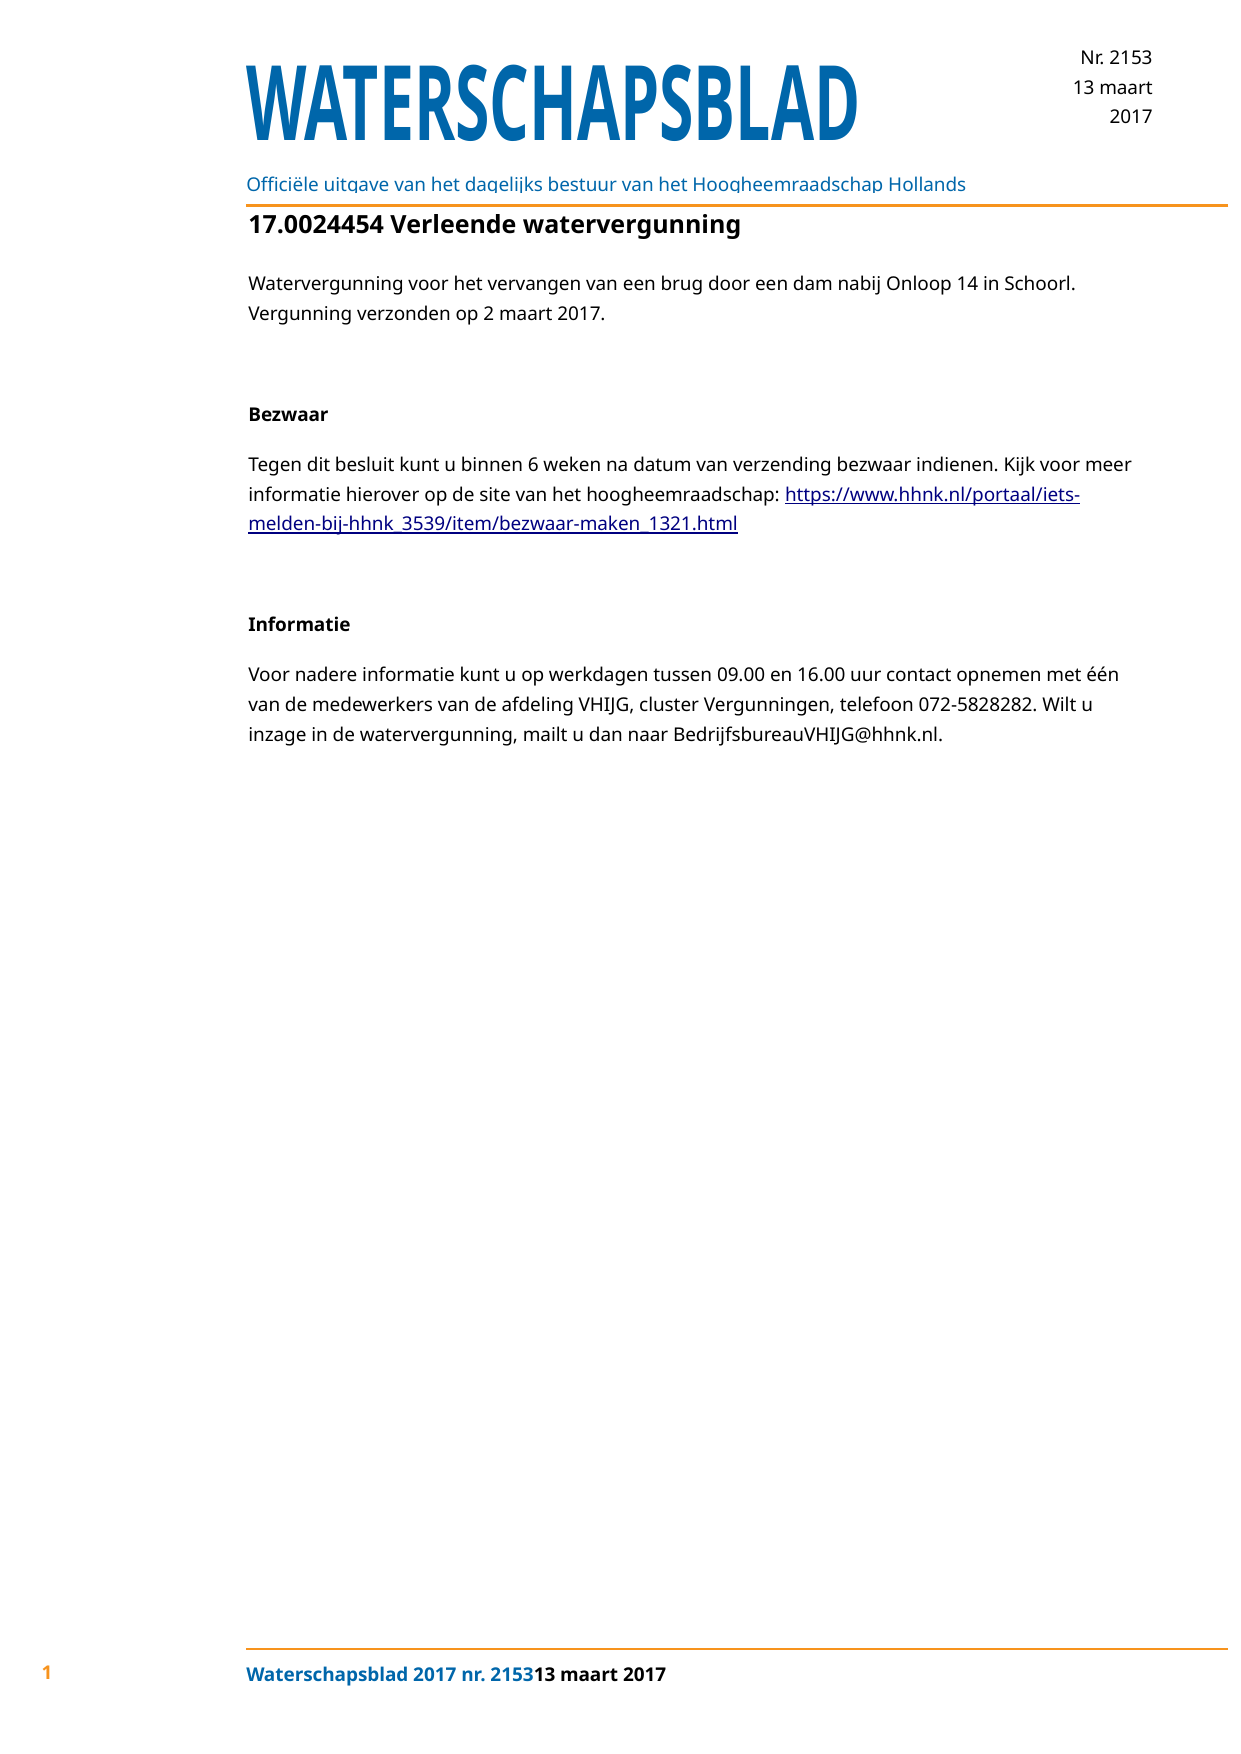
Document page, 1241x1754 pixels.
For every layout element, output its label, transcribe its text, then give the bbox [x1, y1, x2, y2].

text Tegen dit besluit kunt u binnen 6 weken na datum van verzending bezwaar indienen. Kijk voor meer informatie hierover op de site van het hoogheemraadschap: https://www.hhnk.nl/portaal/iets-melden-bij-hhnk_3539/item/bezwaar-maken_1321.html [248, 451, 1152, 536]
picture [41, 47, 231, 172]
text 17.0024454 Verleende watervergunning [248, 207, 1152, 241]
text Informatie [248, 611, 1152, 637]
text Watervergunning voor het vervangen van een brug door een dam nabij Onloop 14 in Schoorl. Vergunning verzonden op 2 maart 2017. [248, 270, 1152, 326]
text Voor nadere informatie kunt u op werkdagen tussen 09.00 en 16.00 uur contact opnemen met één van de medewerkers van de afdeling VHIJG, cluster Vergunningen, telefoon 072-5828282. Wilt u inzage in de watervergunning, mailt u dan naar BedrijfsbureauVHIJG@hhnk.nl. [248, 662, 1152, 746]
text Bezwaar [248, 401, 1152, 426]
